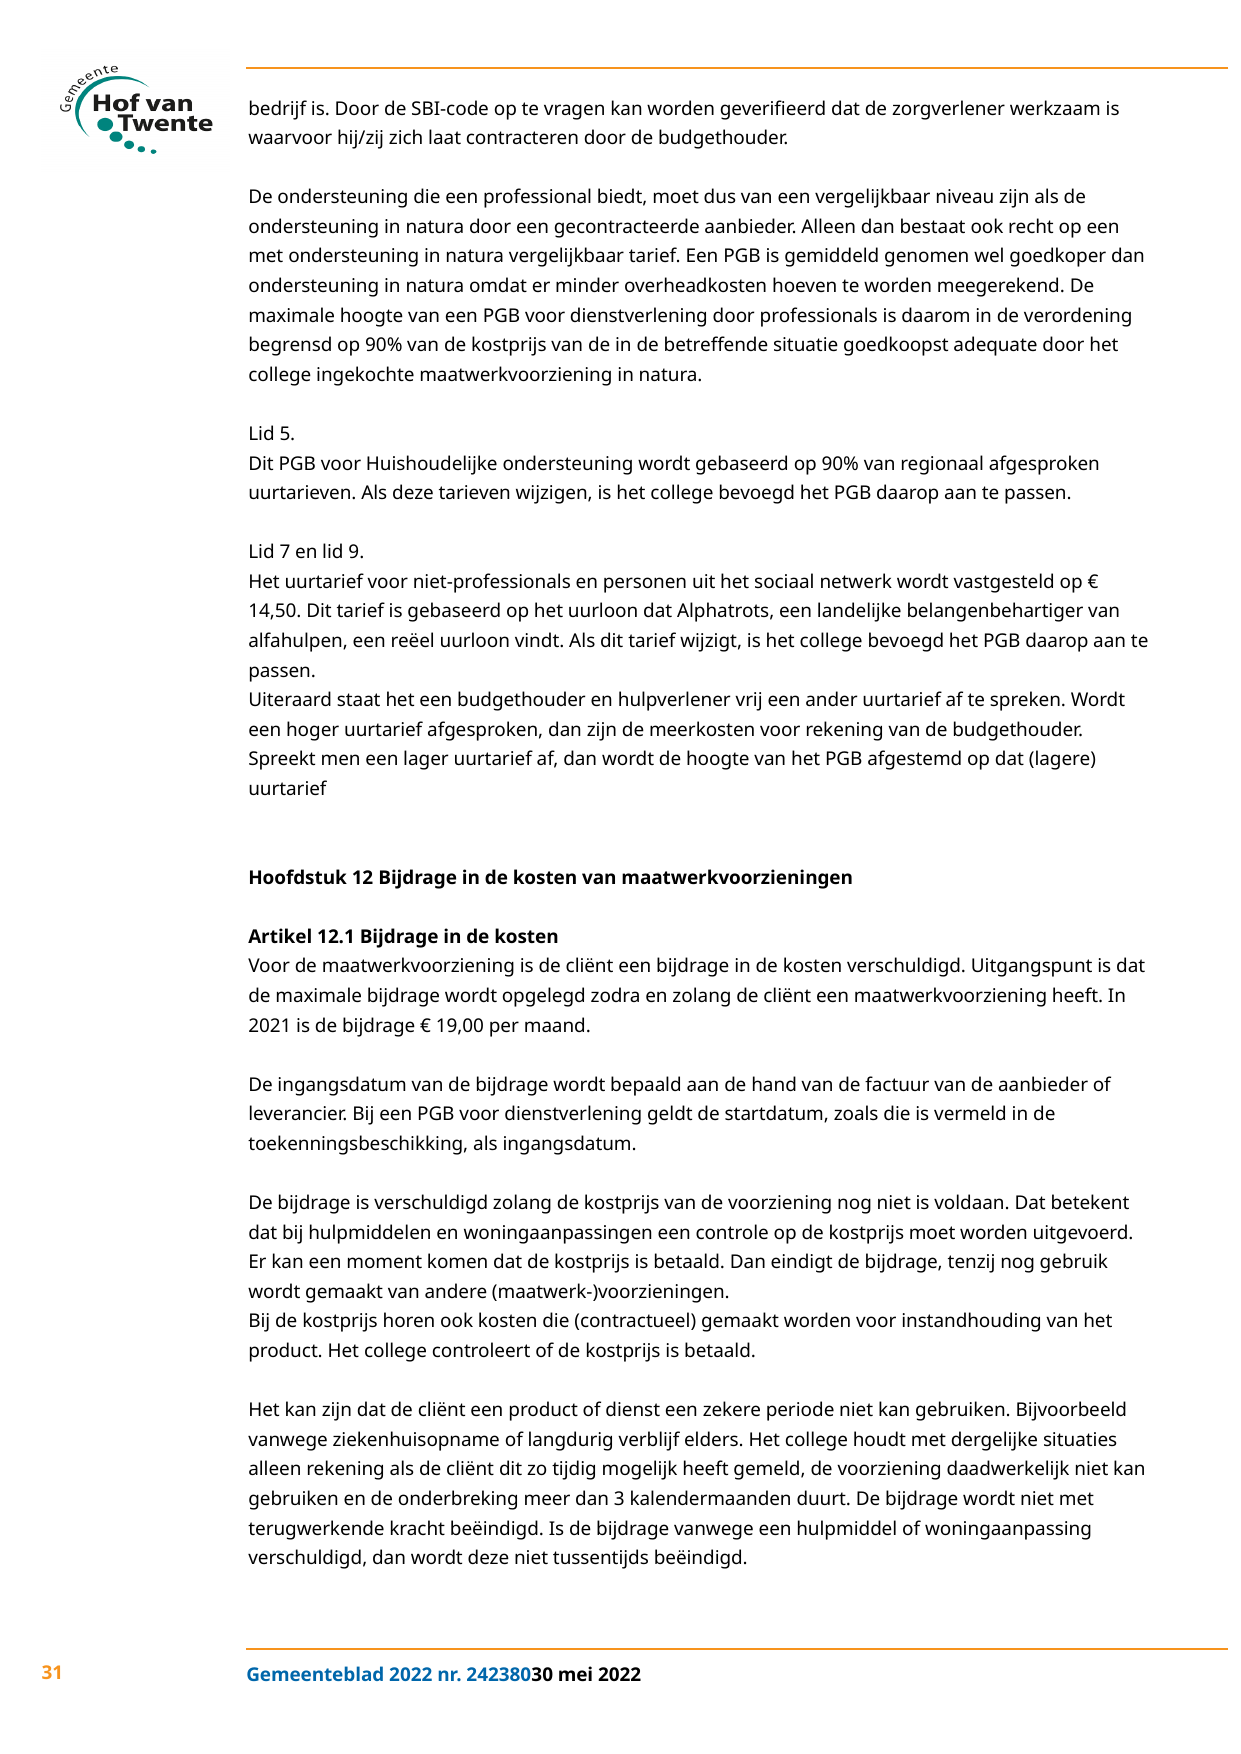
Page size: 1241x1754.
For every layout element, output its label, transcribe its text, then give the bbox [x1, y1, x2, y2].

text Hoofdstuk 12 Bijdrage in de kosten van maatwerkvoorzieningen [248, 864, 1152, 890]
text Het uurtarief voor niet-professionals en personen uit het sociaal netwerk wordt vastgesteld op € 14,50. Dit tarief is gebaseerd op het uurloon dat Alphatrots, een landelijke belangenbehartiger van alfahulpen, een reëel uurloon vindt. Als dit tarief wijzigt, is het college bevoegd het PGB daarop aan te passen. [248, 568, 1152, 683]
text Bij de kostprijs horen ook kosten die (contractueel) gemaakt worden voor instandhouding van het product. Het college controleert of de kostprijs is betaald. [248, 1308, 1152, 1363]
text Het kan zijn dat de cliënt een product of dienst een zekere periode niet kan gebruiken. Bijvoorbeeld vanwege ziekenhuisopname of langdurig verblijf elders. Het college houdt met dergelijke situaties alleen rekening als de cliënt dit zo tijdig mogelijk heeft gemeld, de voorziening daadwerkelijk niet kan gebruiken en de onderbreking meer dan 3 kalendermaanden duurt. De bijdrage wordt niet met terugwerkende kracht beëindigd. Is de bijdrage vanwege een hulpmiddel of woningaanpassing verschuldigd, dan wordt deze niet tussentijds beëindigd. [248, 1396, 1152, 1570]
text Lid 5. [248, 420, 1152, 446]
text De ondersteuning die een professional biedt, moet dus van een vergelijkbaar niveau zijn als de ondersteuning in natura door een gecontracteerde aanbieder. Alleen dan bestaat ook recht op een met ondersteuning in natura vergelijkbaar tarief. Een PGB is gemiddeld genomen wel goedkoper dan ondersteuning in natura omdat er minder overheadkosten hoeven te worden meegerekend. De maximale hoogte van een PGB voor dienstverlening door professionals is daarom in de verordening begrensd op 90% van de kostprijs van de in de betreffende situatie goedkoopst adequate door het college ingekochte maatwerkvoorziening in natura. [248, 183, 1152, 387]
text Lid 7 en lid 9. [248, 538, 1152, 564]
text Uiteraard staat het een budgethouder en hulpverlener vrij een ander uurtarief af te spreken. Wordt een hoger uurtarief afgesproken, dan zijn de meerkosten voor rekening van de budgethouder. Spreekt men een lager uurtarief af, dan wordt de hoogte van het PGB afgestemd op dat (lagere) uurtarief [248, 686, 1152, 801]
text De bijdrage is verschuldigd zolang de kostprijs van de voorziening nog niet is voldaan. Dat betekent dat bij hulpmiddelen en woningaanpassingen een controle op de kostprijs moet worden uitgevoerd. Er kan een moment komen dat de kostprijs is betaald. Dan eindigt de bijdrage, tenzij nog gebruik wordt gemaakt van andere (maatwerk-)voorzieningen. [248, 1189, 1152, 1304]
text De ingangsdatum van de bijdrage wordt bepaald aan de hand van de factuur van de aanbieder of leverancier. Bij een PGB voor dienstverlening geldt de startdatum, zoals die is vermeld in de toekenningsbeschikking, als ingangsdatum. [248, 1071, 1152, 1156]
text Voor de maatwerkvoorziening is de cliënt een bijdrage in de kosten verschuldigd. Uitgangspunt is dat de maximale bijdrage wordt opgelegd zodra en zolang de cliënt een maatwerkvoorziening heeft. In 2021 is de bijdrage € 19,00 per maand. [248, 953, 1152, 1038]
picture [41, 47, 231, 172]
text bedrijf is. Door de SBI-code op te vragen kan worden geverifieerd dat de zorgverlener werkzaam is waarvoor hij/zij zich laat contracteren door de budgethouder. [248, 95, 1152, 150]
text Dit PGB voor Huishoudelijke ondersteuning wordt gebaseerd op 90% van regionaal afgesproken uurtarieven. Als deze tarieven wijzigen, is het college bevoegd het PGB daarop aan te passen. [248, 450, 1152, 505]
text Artikel 12.1 Bijdrage in de kosten [248, 923, 1152, 949]
